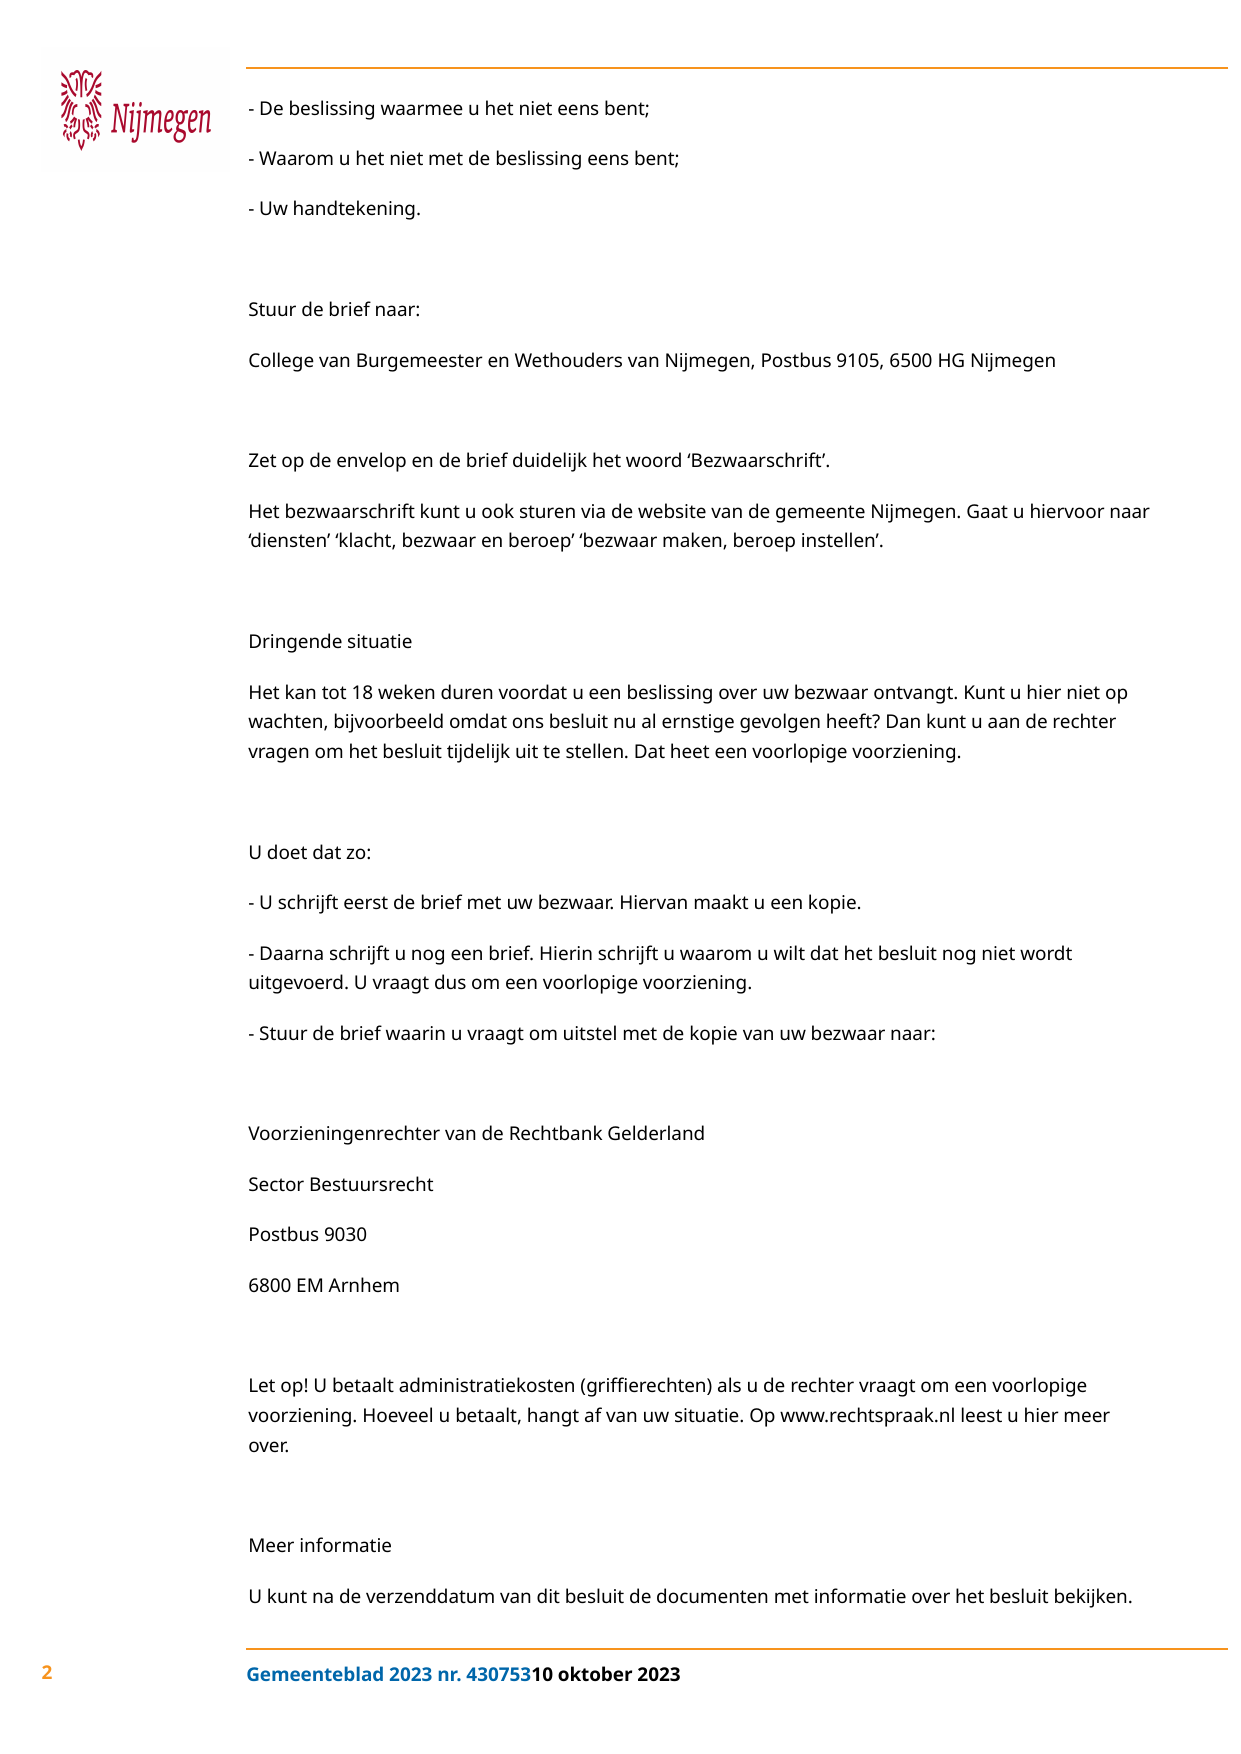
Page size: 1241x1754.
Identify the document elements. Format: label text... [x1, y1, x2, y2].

text - Uw handtekening. [248, 196, 1152, 221]
text Voorzieningenrechter van de Rechtbank Gelderland [248, 1121, 1152, 1146]
text Sector Bestuursrecht [248, 1171, 1152, 1197]
text Stuur de brief naar: [248, 296, 1152, 322]
text Meer informatie [248, 1533, 1152, 1558]
text Het bezwaarschrift kunt u ook sturen via de website van de gemeente Nijmegen. Gaat u hiervoor naar ‘diensten’ ‘klacht, bezwaar en beroep’ ‘bezwaar maken, beroep instellen’. [248, 498, 1152, 553]
text - Stuur de brief waarin u vraagt om uitstel met de kopie van uw bezwaar naar: [248, 1020, 1152, 1046]
text - Daarna schrijft u nog een brief. Hierin schrijft u waarom u wilt dat het besluit nog niet wordt uitgevoerd. U vraagt dus om een voorlopige voorziening. [248, 940, 1152, 995]
text - U schrijft eerst de brief met uw bezwaar. Hiervan maakt u een kopie. [248, 889, 1152, 915]
text - Waarom u het niet met de beslissing eens bent; [248, 145, 1152, 171]
text 6800 EM Arnhem [248, 1272, 1152, 1298]
text Zet op de envelop en de brief duidelijk het woord ‘Bezwaarschrift’. [248, 448, 1152, 473]
text Let op! U betaalt administratiekosten (griffierechten) als u de rechter vraagt om een voorlopige voorziening. Hoeveel u betaalt, hangt af van uw situatie. Op www.rechtspraak.nl leest u hier meer over. [248, 1373, 1152, 1458]
text College van Burgemeester en Wethouders van Nijmegen, Postbus 9105, 6500 HG Nijmegen [248, 347, 1152, 373]
picture [41, 47, 231, 172]
text - De beslissing waarmee u het niet eens bent; [248, 95, 1152, 121]
text Het kan tot 18 weken duren voordat u een beslissing over uw bezwaar ontvangt. Kunt u hier niet op wachten, bijvoorbeeld omdat ons besluit nu al ernstige gevolgen heeft? Dan kunt u aan de rechter vragen om het besluit tijdelijk uit te stellen. Dat heet een voorlopige voorziening. [248, 679, 1152, 764]
text Postbus 9030 [248, 1221, 1152, 1247]
text U kunt na de verzenddatum van dit besluit de documenten met informatie over het besluit bekijken. [248, 1583, 1152, 1609]
text Dringende situatie [248, 628, 1152, 654]
text U doet dat zo: [248, 839, 1152, 865]
